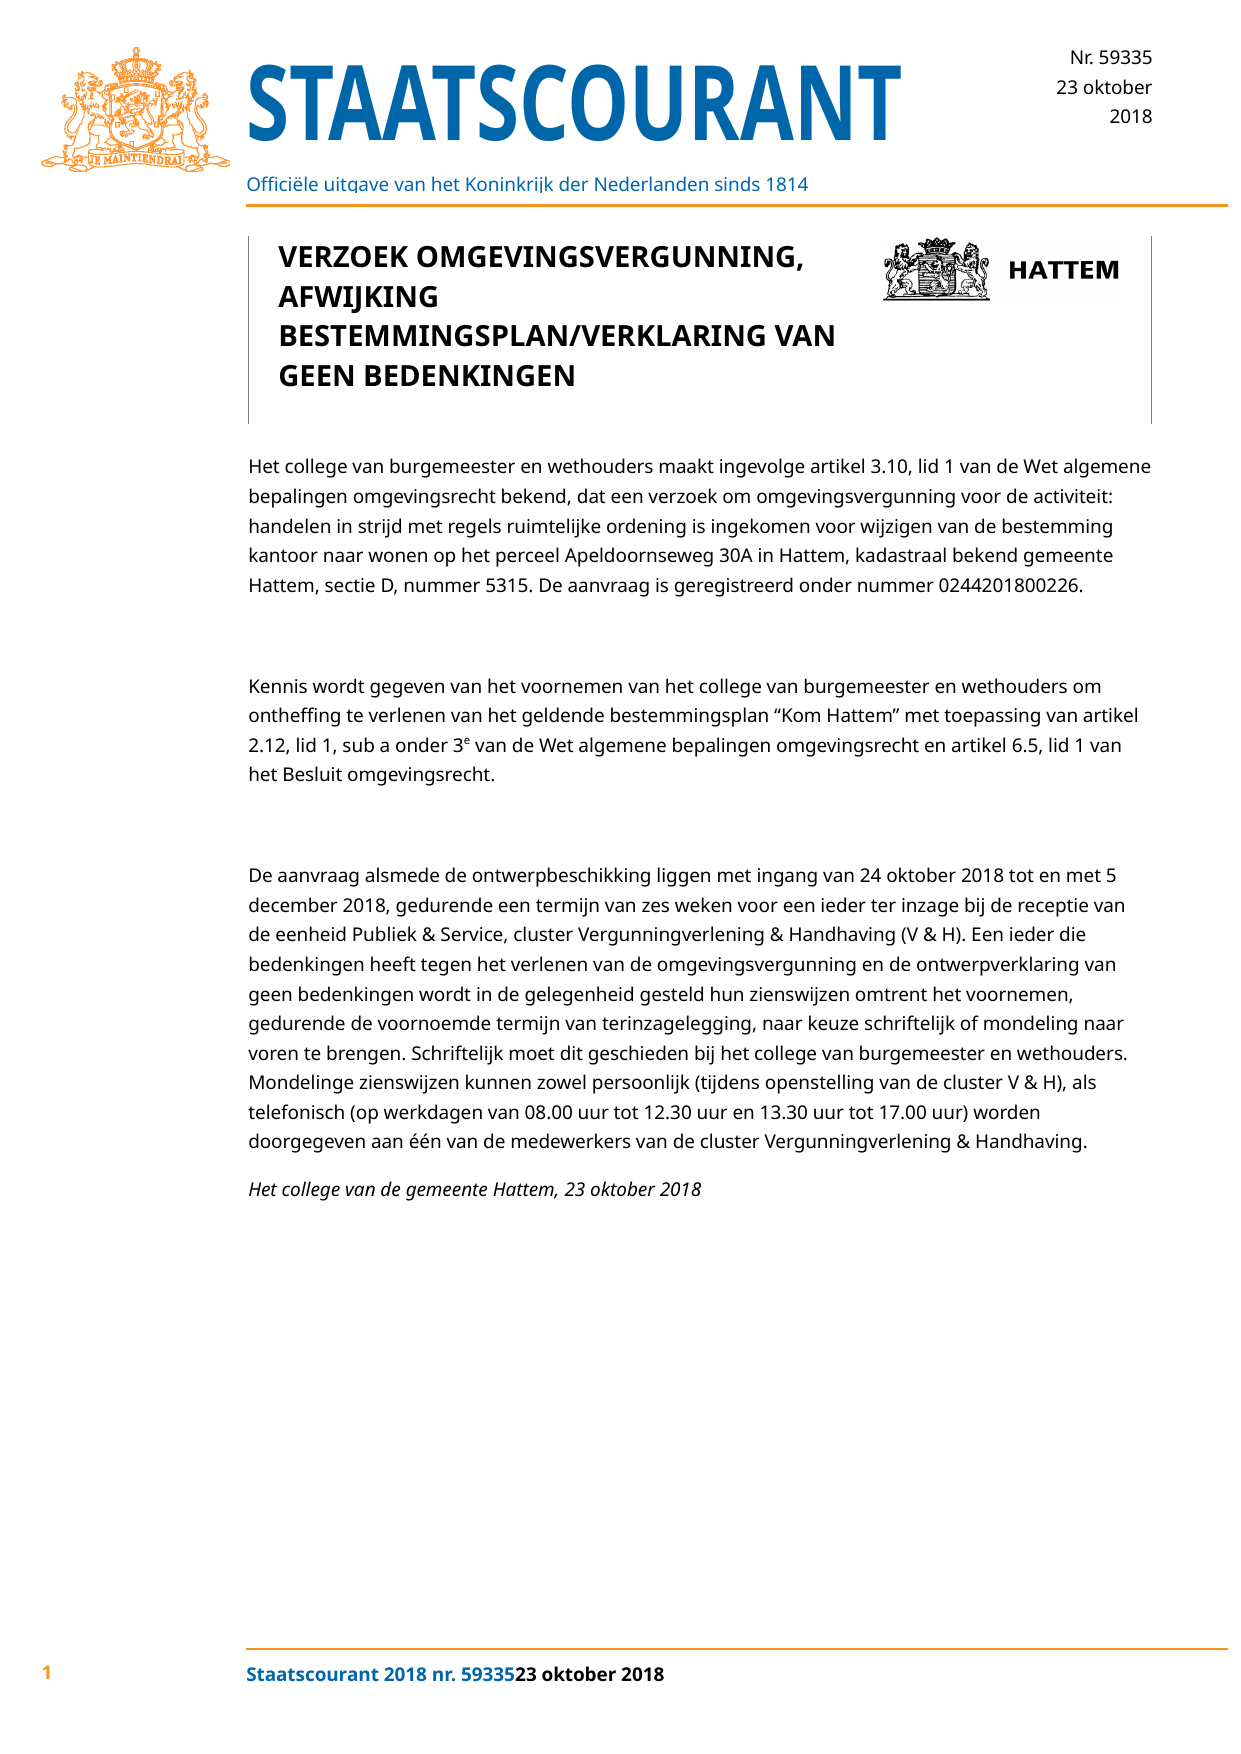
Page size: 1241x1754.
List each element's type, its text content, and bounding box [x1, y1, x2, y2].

text Het college van de gemeente Hattem, 23 oktober 2018 [248, 1176, 1152, 1202]
text Het college van burgemeester en wethouders maakt ingevolge artikel 3.10, lid 1 van de Wet algemene bepalingen omgevingsrecht bekend, dat een verzoek om omgevingsvergunning voor de activiteit: handelen in strijd met regels ruimtelijke ordening is ingekomen voor wijzigen van de bestemming kantoor naar wonen op het perceel Apeldoornseweg 30A in Hattem, kadastraal bekend gemeente Hattem, sectie D, nummer 5315. De aanvraag is geregistreerd onder nummer 0244201800226. [248, 454, 1152, 598]
text De aanvraag alsmede de ontwerpbeschikking liggen met ingang van 24 oktober 2018 tot en met 5 december 2018, gedurende een termijn van zes weken voor een ieder ter inzage bij de receptie van de eenheid Publiek & Service, cluster Vergunningverlening & Handhaving (V & H). Een ieder die bedenkingen heeft tegen het verlenen van de omgevingsvergunning en de ontwerpverklaring van geen bedenkingen wordt in de gelegenheid gesteld hun zienswijzen omtrent het voornemen, gedurende de voornoemde termijn van terinzagelegging, naar keuze schriftelijk of mondeling naar voren te brengen. Schriftelijk moet dit geschieden bij het college van burgemeester en wethouders. Mondelinge zienswijzen kunnen zowel persoonlijk (tijdens openstelling van de cluster V & H), als telefonisch (op werkdagen van 08.00 uur tot 12.30 uur en 13.30 uur tot 17.00 uur) worden doorgegeven aan één van de medewerkers van de cluster Vergunningverlening & Handhaving. [248, 862, 1152, 1154]
table_header [850, 236, 1151, 424]
picture [41, 47, 231, 172]
table_header VERZOEK OMGEVINGSVERGUNNING, AFWIJKING BESTEMMINGSPLAN/VERKLARING VAN GEEN BEDENKINGEN [249, 236, 850, 424]
text Kennis wordt gegeven van het voornemen van het college van burgemeester en wethouders om ontheffing te verlenen van het geldende bestemmingsplan “Kom Hattem” met toepassing van artikel 2.12, lid 1, sub a onder 3e van de Wet algemene bepalingen omgevingsrecht en artikel 6.5, lid 1 van het Besluit omgevingsrecht. [248, 673, 1152, 787]
picture [882, 236, 1119, 302]
